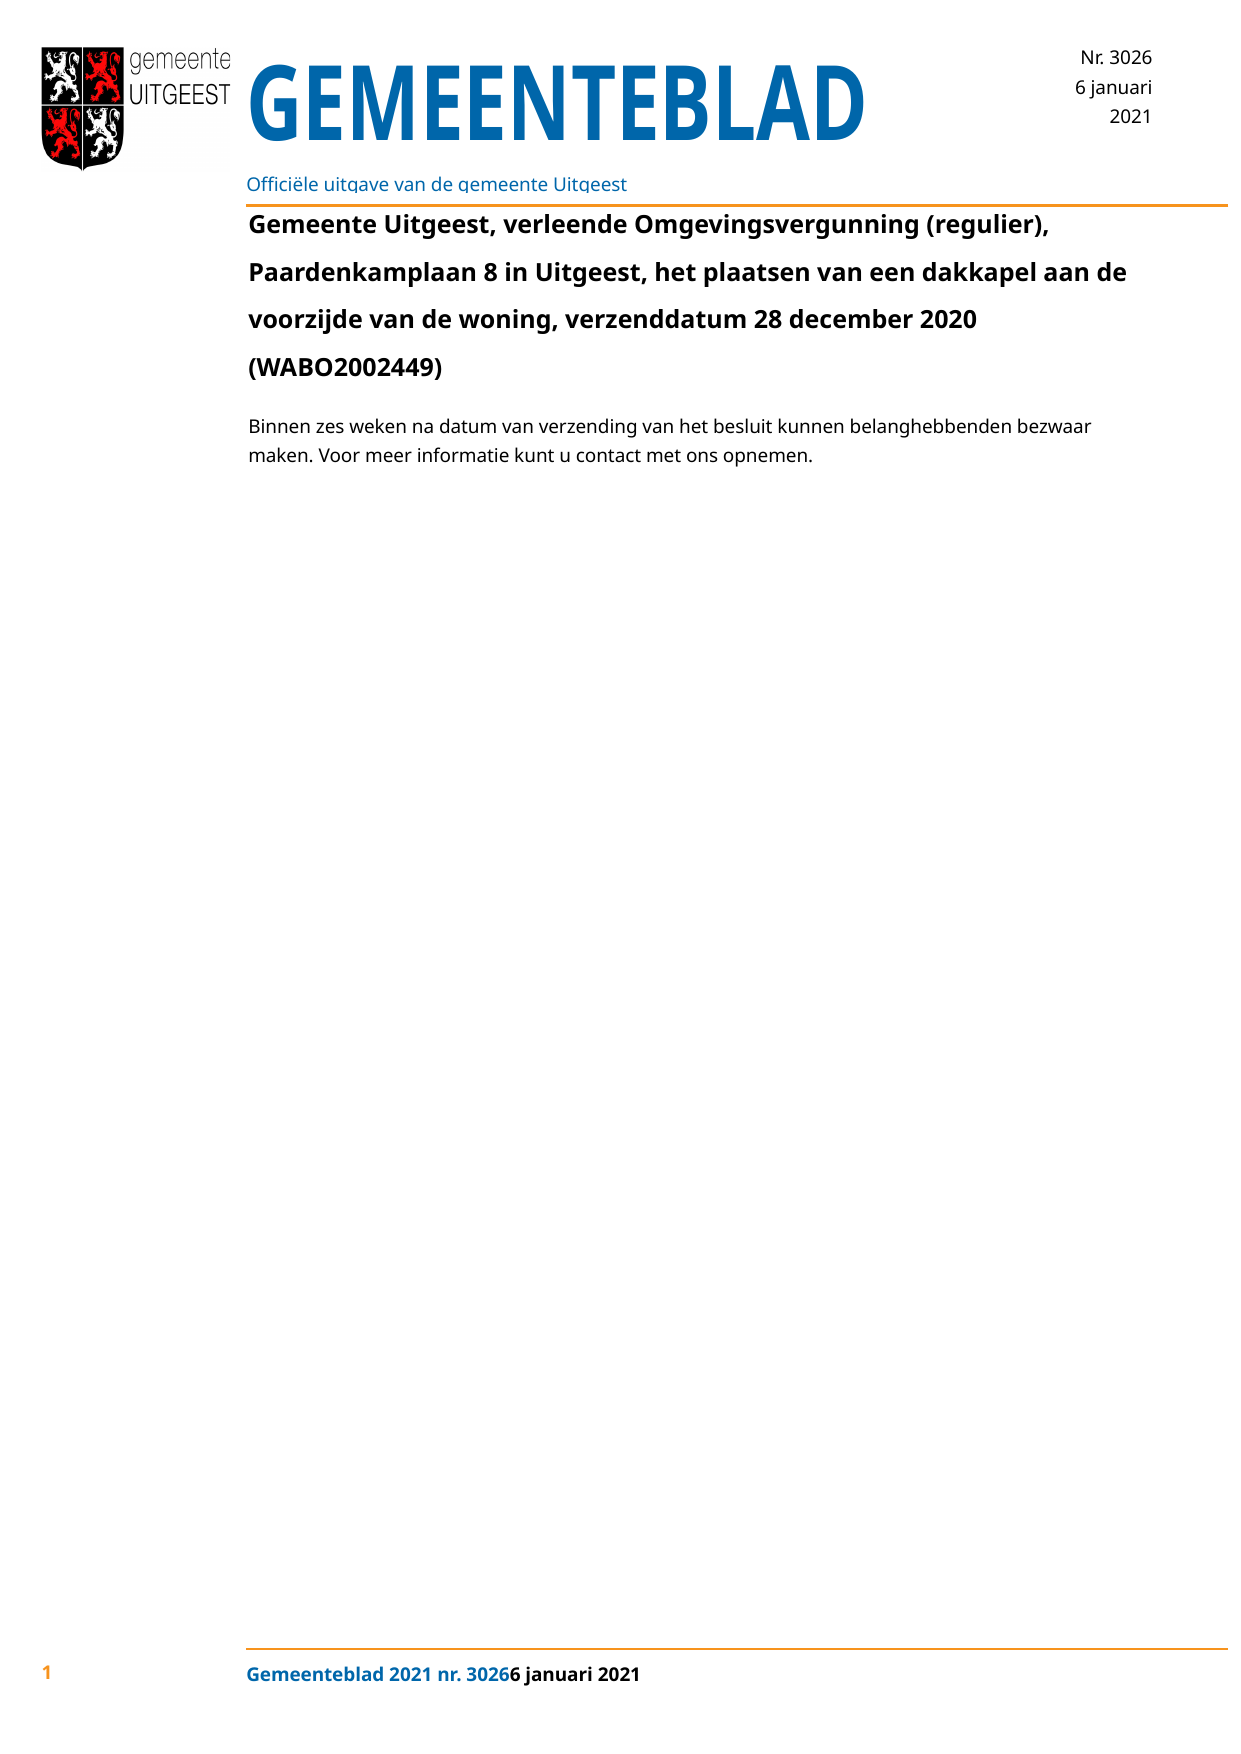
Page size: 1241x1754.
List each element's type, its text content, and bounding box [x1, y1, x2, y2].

text Binnen zes weken na datum van verzending van het besluit kunnen belanghebbenden bezwaar maken. Voor meer informatie kunt u contact met ons opnemen. [248, 413, 1152, 468]
text Gemeente Uitgeest, verleende Omgevingsvergunning (regulier), Paardenkamplaan 8 in Uitgeest, het plaatsen van een dakkapel aan de voorzijde van de woning, verzenddatum 28 december 2020 (WABO2002449) [248, 207, 1152, 384]
picture [41, 47, 231, 172]
